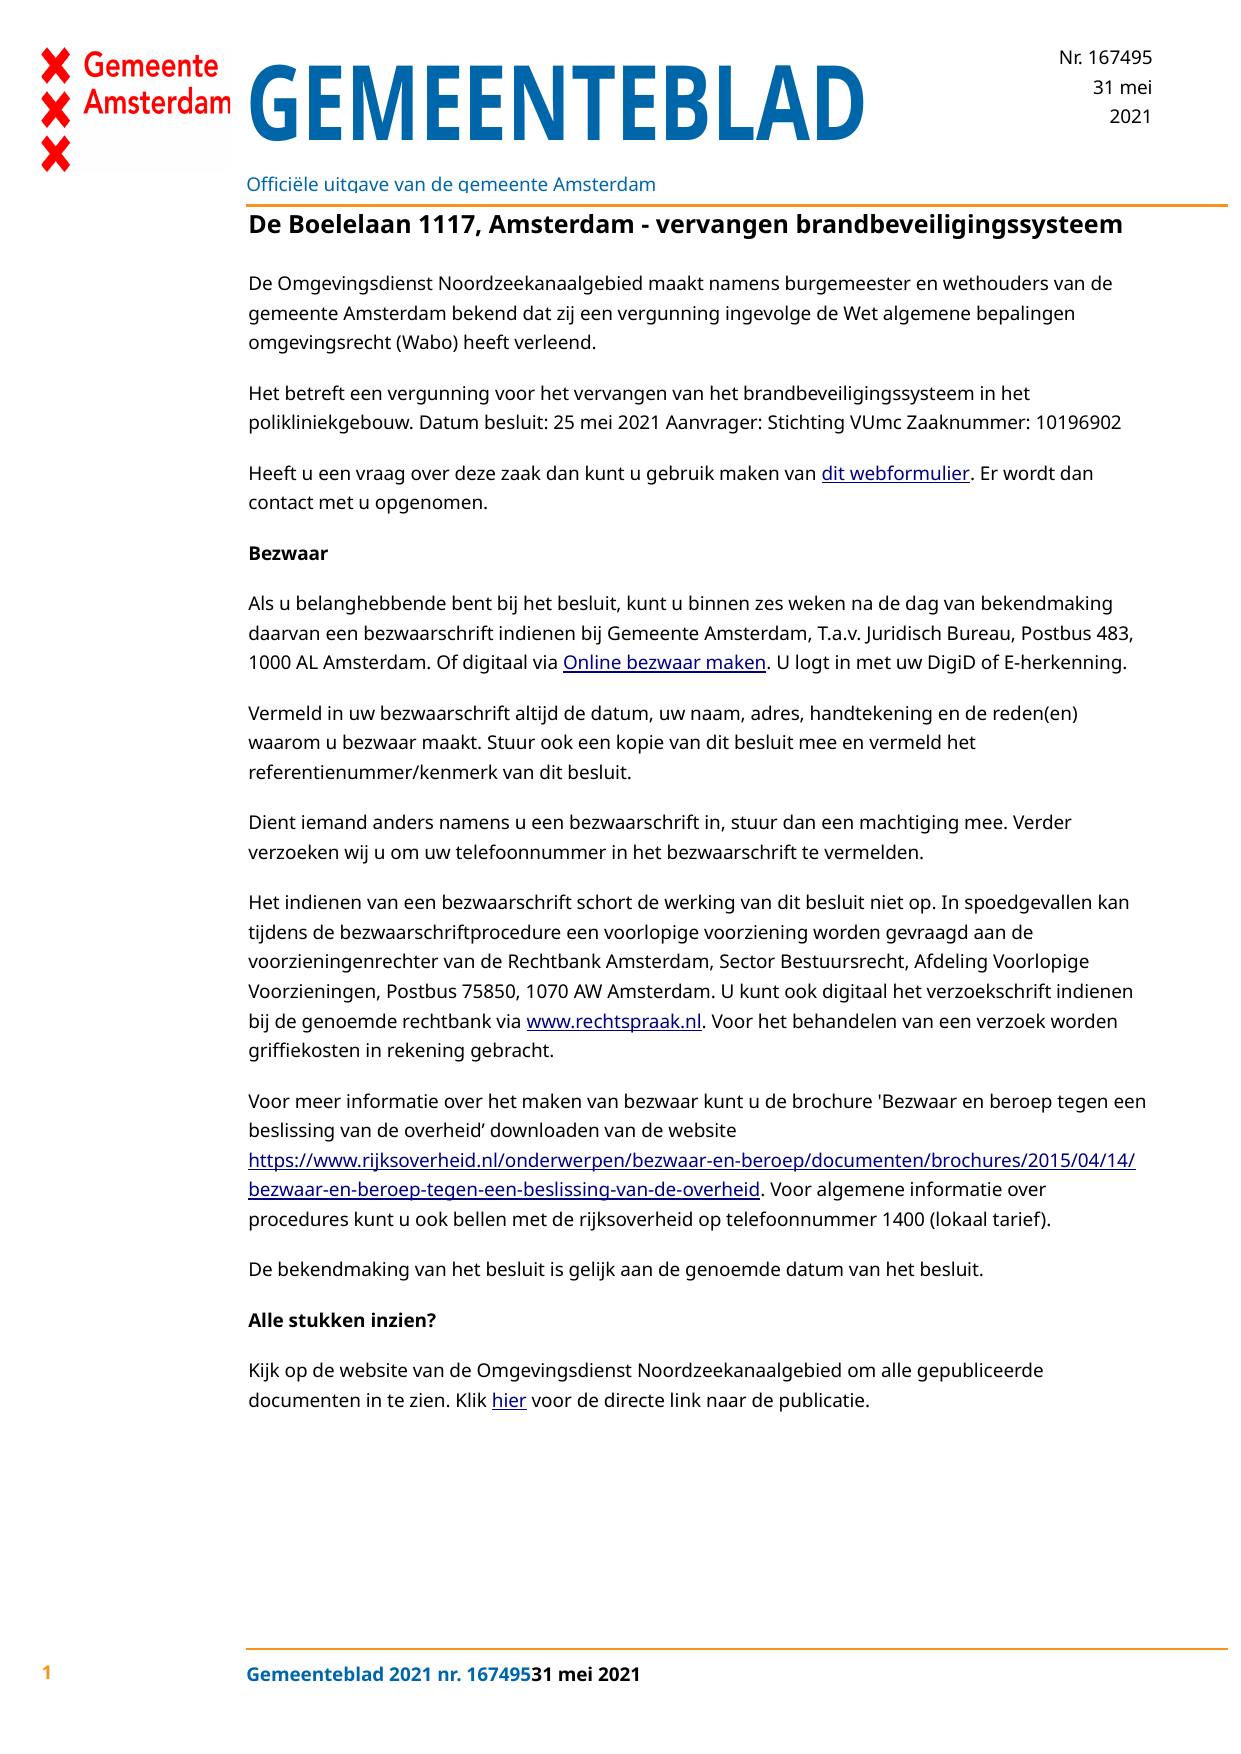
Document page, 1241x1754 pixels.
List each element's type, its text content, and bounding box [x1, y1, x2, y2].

text Dient iemand anders namens u een bezwaarschrift in, stuur dan een machtiging mee. Verder verzoeken wij u om uw telefoonnummer in het bezwaarschrift te vermelden. [248, 809, 1152, 865]
text Het betreft een vergunning voor het vervangen van het brandbeveiligingssysteem in het polikliniekgebouw. Datum besluit: 25 mei 2021 Aanvrager: Stichting VUmc Zaaknummer: 10196902 [248, 380, 1152, 435]
text Vermeld in uw bezwaarschrift altijd de datum, uw naam, adres, handtekening en de reden(en) waarom u bezwaar maakt. Stuur ook een kopie van dit besluit mee en vermeld het referentienummer/kenmerk van dit besluit. [248, 700, 1152, 785]
text De Omgevingsdienst Noordzeekanaalgebied maakt namens burgemeester en wethouders van de gemeente Amsterdam bekend dat zij een vergunning ingevolge de Wet algemene bepalingen omgevingsrecht (Wabo) heeft verleend. [248, 270, 1152, 355]
text Als u belanghebbende bent bij het besluit, kunt u binnen zes weken na de dag van bekendmaking daarvan een bezwaarschrift indienen bij Gemeente Amsterdam, T.a.v. Juridisch Bureau, Postbus 483, 1000 AL Amsterdam. Of digitaal via Online bezwaar maken. U logt in met uw DigiD of E-herkenning. [248, 590, 1152, 675]
picture [41, 47, 231, 172]
text Kijk op de website van de Omgevingsdienst Noordzeekanaalgebied om alle gepubliceerde documenten in te zien. Klik hier voor de directe link naar de publicatie. [248, 1357, 1152, 1413]
text De bekendmaking van het besluit is gelijk aan de genoemde datum van het besluit. [248, 1257, 1152, 1282]
text De Boelelaan 1117, Amsterdam - vervangen brandbeveiligingssysteem [248, 207, 1152, 241]
text Bezwaar [248, 540, 1152, 566]
text Voor meer informatie over het maken van bezwaar kunt u de brochure 'Bezwaar en beroep tegen een beslissing van de overheid’ downloaden van de website https://www.rijksoverheid.nl/onderwerpen/bezwaar-en-beroep/documenten/brochures/2015/04/14/bezwaar-en-beroep-tegen-een-beslissing-van-de-overheid. Voor algemene informatie over procedures kunt u ook bellen met de rijksoverheid op telefoonnummer 1400 (lokaal tarief). [248, 1088, 1152, 1232]
text Heeft u een vraag over deze zaak dan kunt u gebruik maken van dit webformulier. Er wordt dan contact met u opgenomen. [248, 460, 1152, 515]
text Alle stukken inzien? [248, 1307, 1152, 1333]
text Het indienen van een bezwaarschrift schort de werking van dit besluit niet op. In spoedgevallen kan tijdens de bezwaarschriftprocedure een voorlopige voorziening worden gevraagd aan de voorzieningenrechter van de Rechtbank Amsterdam, Sector Bestuursrecht, Afdeling Voorlopige Voorzieningen, Postbus 75850, 1070 AW Amsterdam. U kunt ook digitaal het verzoekschrift indienen bij de genoemde rechtbank via www.rechtspraak.nl. Voor het behandelen van een verzoek worden griffiekosten in rekening gebracht. [248, 889, 1152, 1063]
